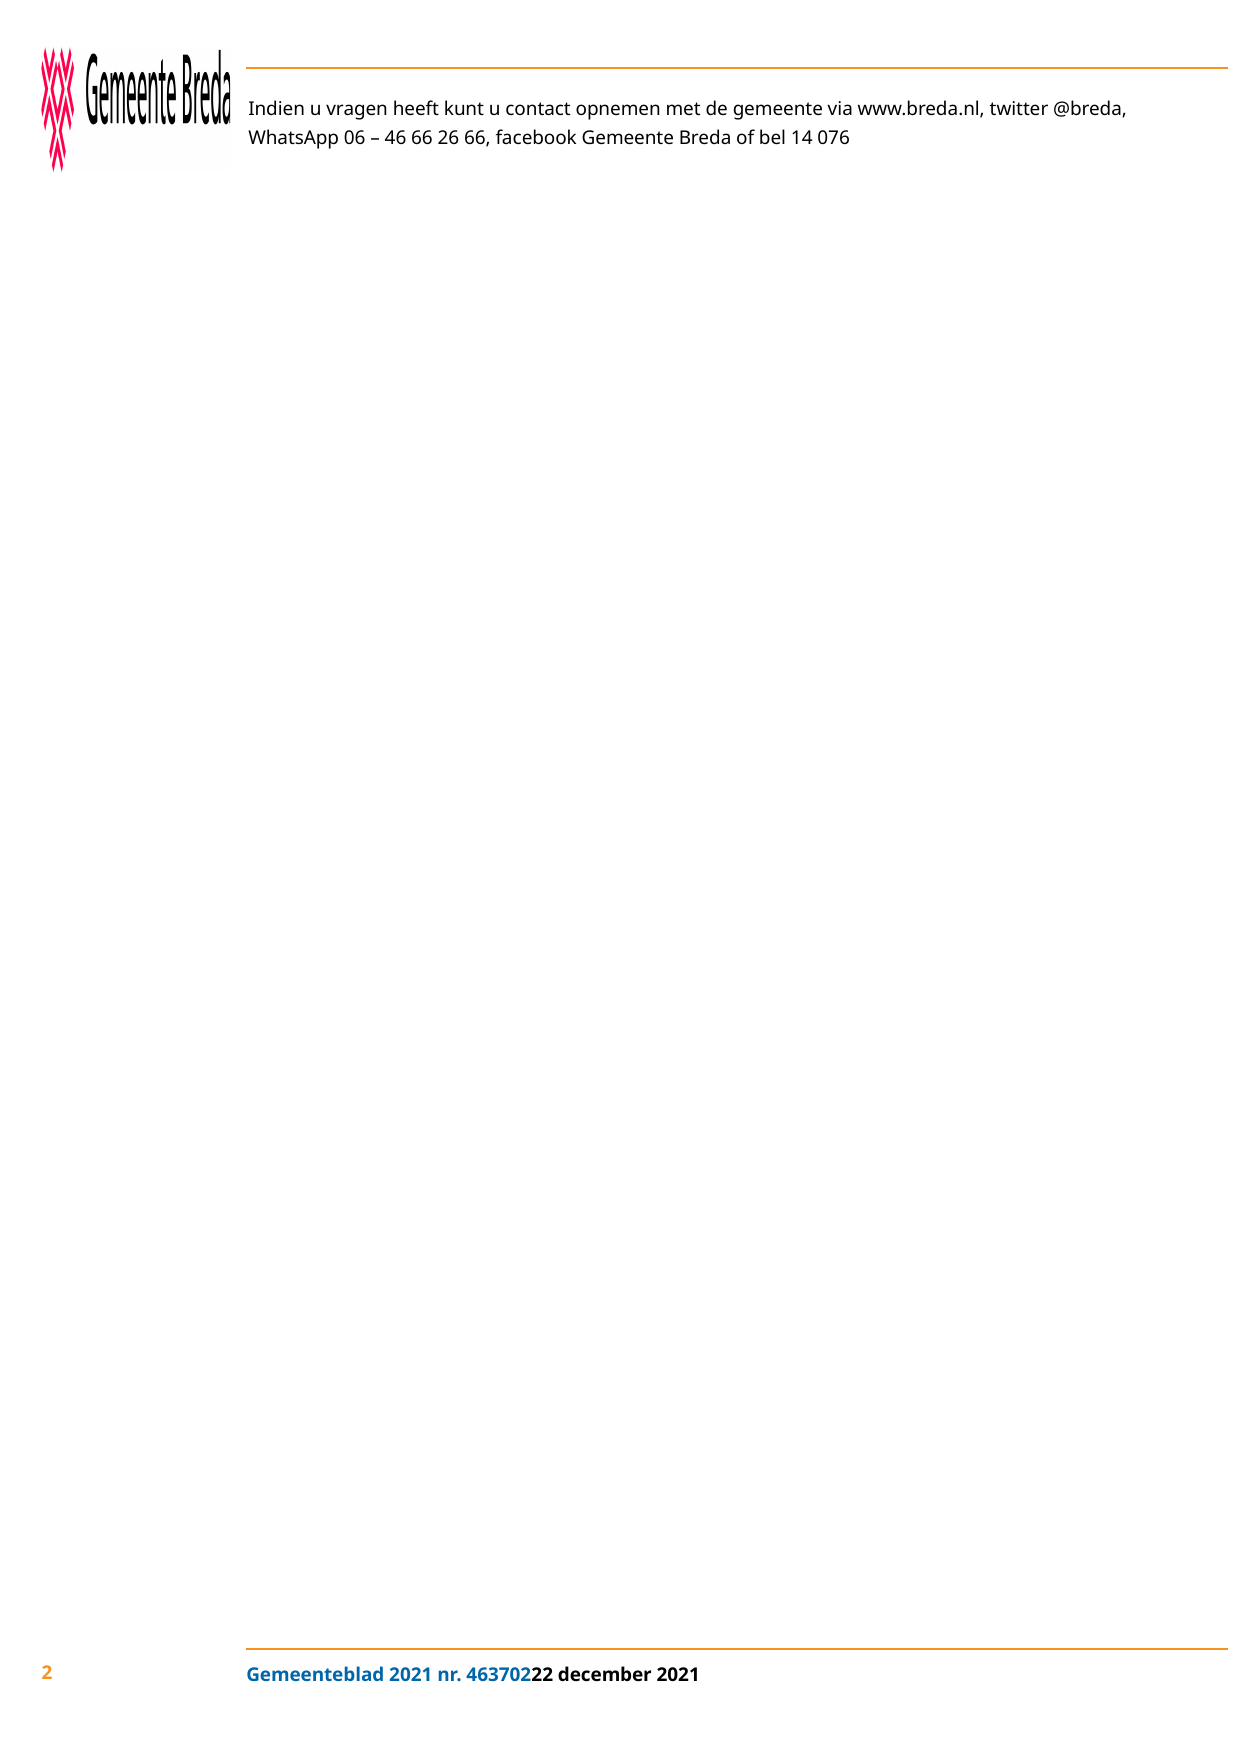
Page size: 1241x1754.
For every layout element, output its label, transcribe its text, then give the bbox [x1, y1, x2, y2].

text Indien u vragen heeft kunt u contact opnemen met de gemeente via www.breda.nl, twitter @breda, WhatsApp 06 – 46 66 26 66, facebook Gemeente Breda of bel 14 076 [248, 95, 1152, 150]
picture [41, 47, 231, 172]
